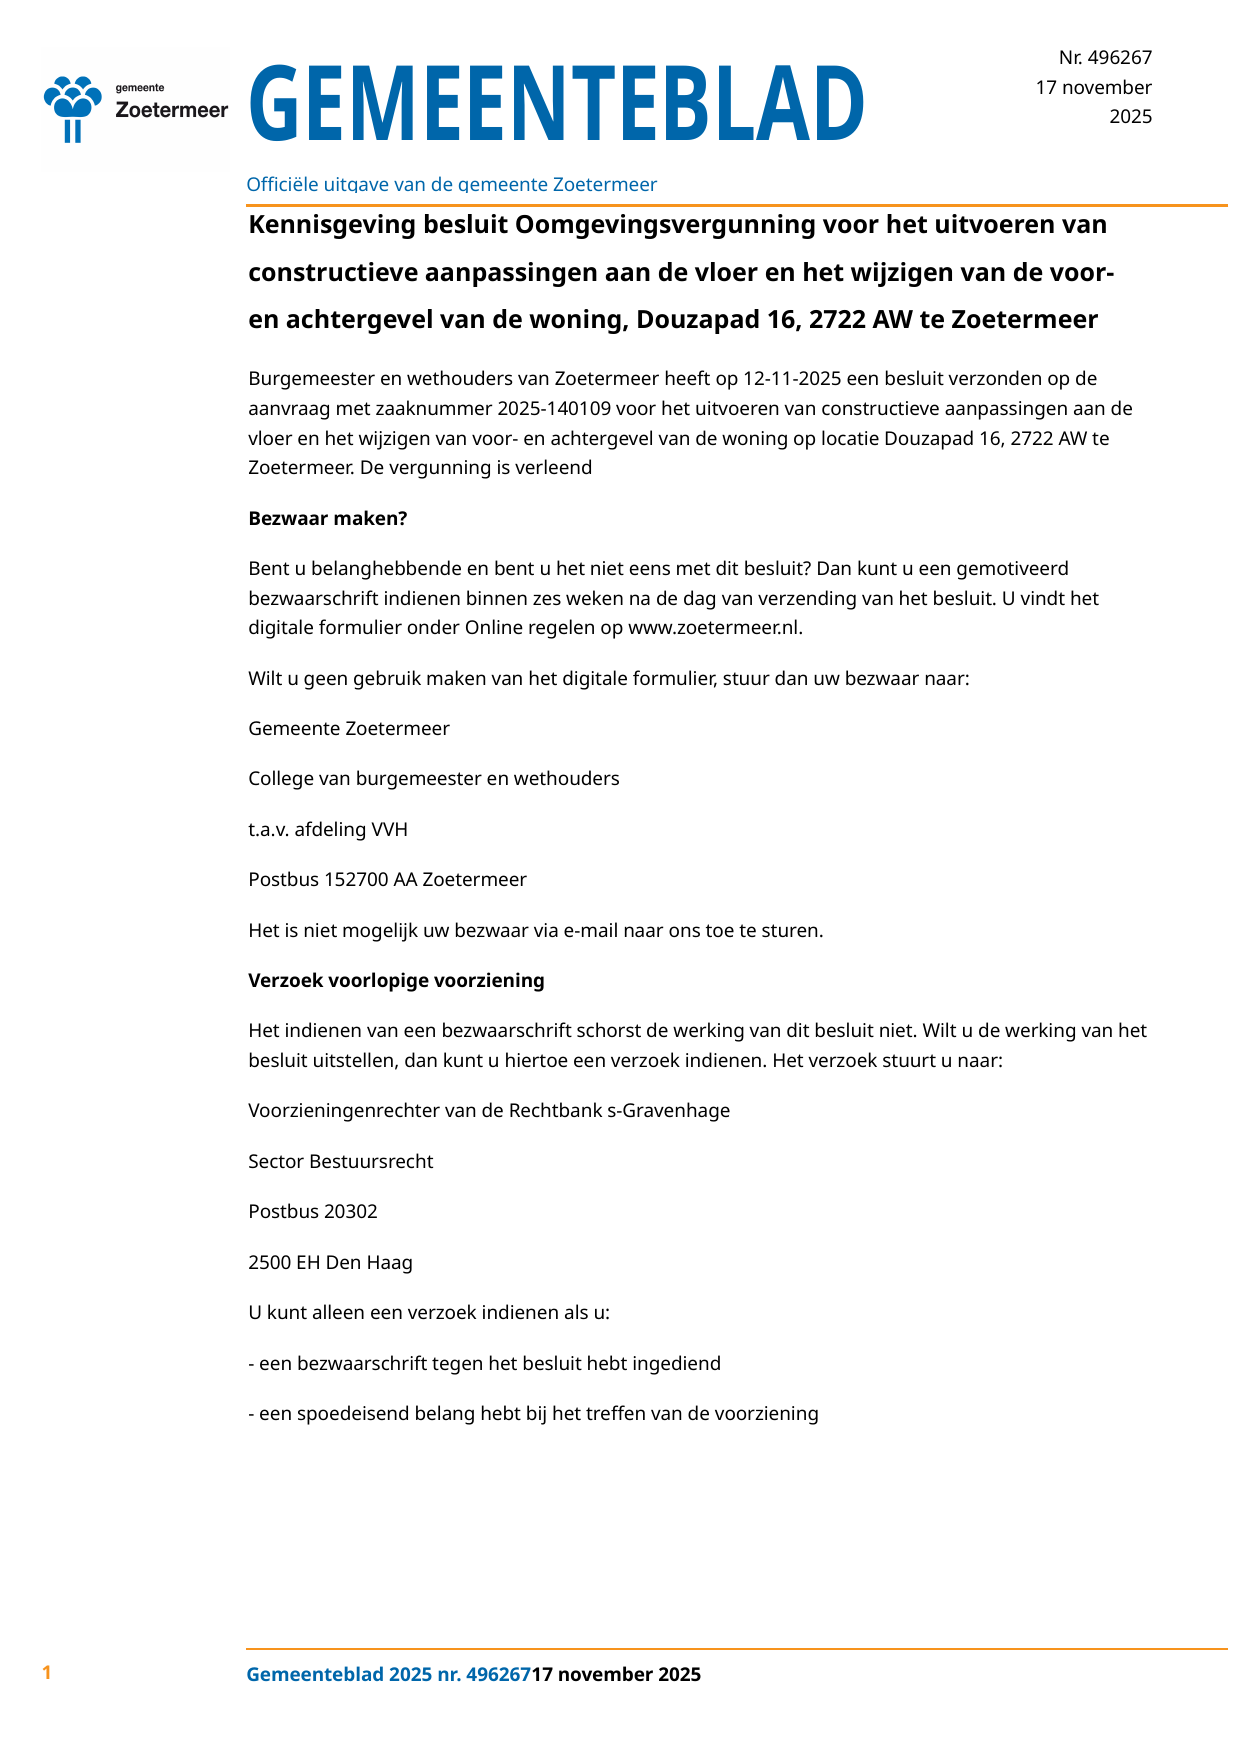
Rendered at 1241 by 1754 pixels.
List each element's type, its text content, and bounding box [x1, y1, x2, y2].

text Bent u belanghebbende en bent u het niet eens met dit besluit? Dan kunt u een gemotiveerd bezwaarschrift indienen binnen zes weken na de dag van verzending van het besluit. U vindt het digitale formulier onder Online regelen op www.zoetermeer.nl. [248, 555, 1152, 640]
text - een spoedeisend belang hebt bij het treffen van de voorziening [248, 1400, 1152, 1426]
picture [41, 47, 231, 172]
text - een bezwaarschrift tegen het besluit hebt ingediend [248, 1350, 1152, 1375]
text U kunt alleen een verzoek indienen als u: [248, 1299, 1152, 1325]
text Het indienen van een bezwaarschrift schorst de werking van dit besluit niet. Wilt u de werking van het besluit uitstellen, dan kunt u hiertoe een verzoek indienen. Het verzoek stuurt u naar: [248, 1018, 1152, 1073]
text Verzoek voorlopige voorziening [248, 967, 1152, 993]
text Gemeente Zoetermeer [248, 715, 1152, 741]
text Postbus 20302 [248, 1198, 1152, 1224]
text Bezwaar maken? [248, 505, 1152, 530]
text Het is niet mogelijk uw bezwaar via e-mail naar ons toe te sturen. [248, 917, 1152, 942]
text Voorzieningenrechter van de Rechtbank s-Gravenhage [248, 1098, 1152, 1123]
text College van burgemeester en wethouders [248, 766, 1152, 791]
text Sector Bestuursrecht [248, 1148, 1152, 1174]
text 2500 EH Den Haag [248, 1249, 1152, 1274]
text Burgemeester en wethouders van Zoetermeer heeft op 12-11-2025 een besluit verzonden op de aanvraag met zaaknummer 2025-140109 voor het uitvoeren van constructieve aanpassingen aan de vloer en het wijzigen van voor- en achtergevel van de woning op locatie Douzapad 16, 2722 AW te Zoetermeer. De vergunning is verleend [248, 366, 1152, 480]
text Kennisgeving besluit Oomgevingsvergunning voor het uitvoeren van constructieve aanpassingen aan de vloer en het wijzigen van de voor- en achtergevel van de woning, Douzapad 16, 2722 AW te Zoetermeer [248, 207, 1152, 336]
text Wilt u geen gebruik maken van het digitale formulier, stuur dan uw bezwaar naar: [248, 665, 1152, 690]
text t.a.v. afdeling VVH [248, 816, 1152, 842]
text Postbus 152700 AA Zoetermeer [248, 866, 1152, 892]
